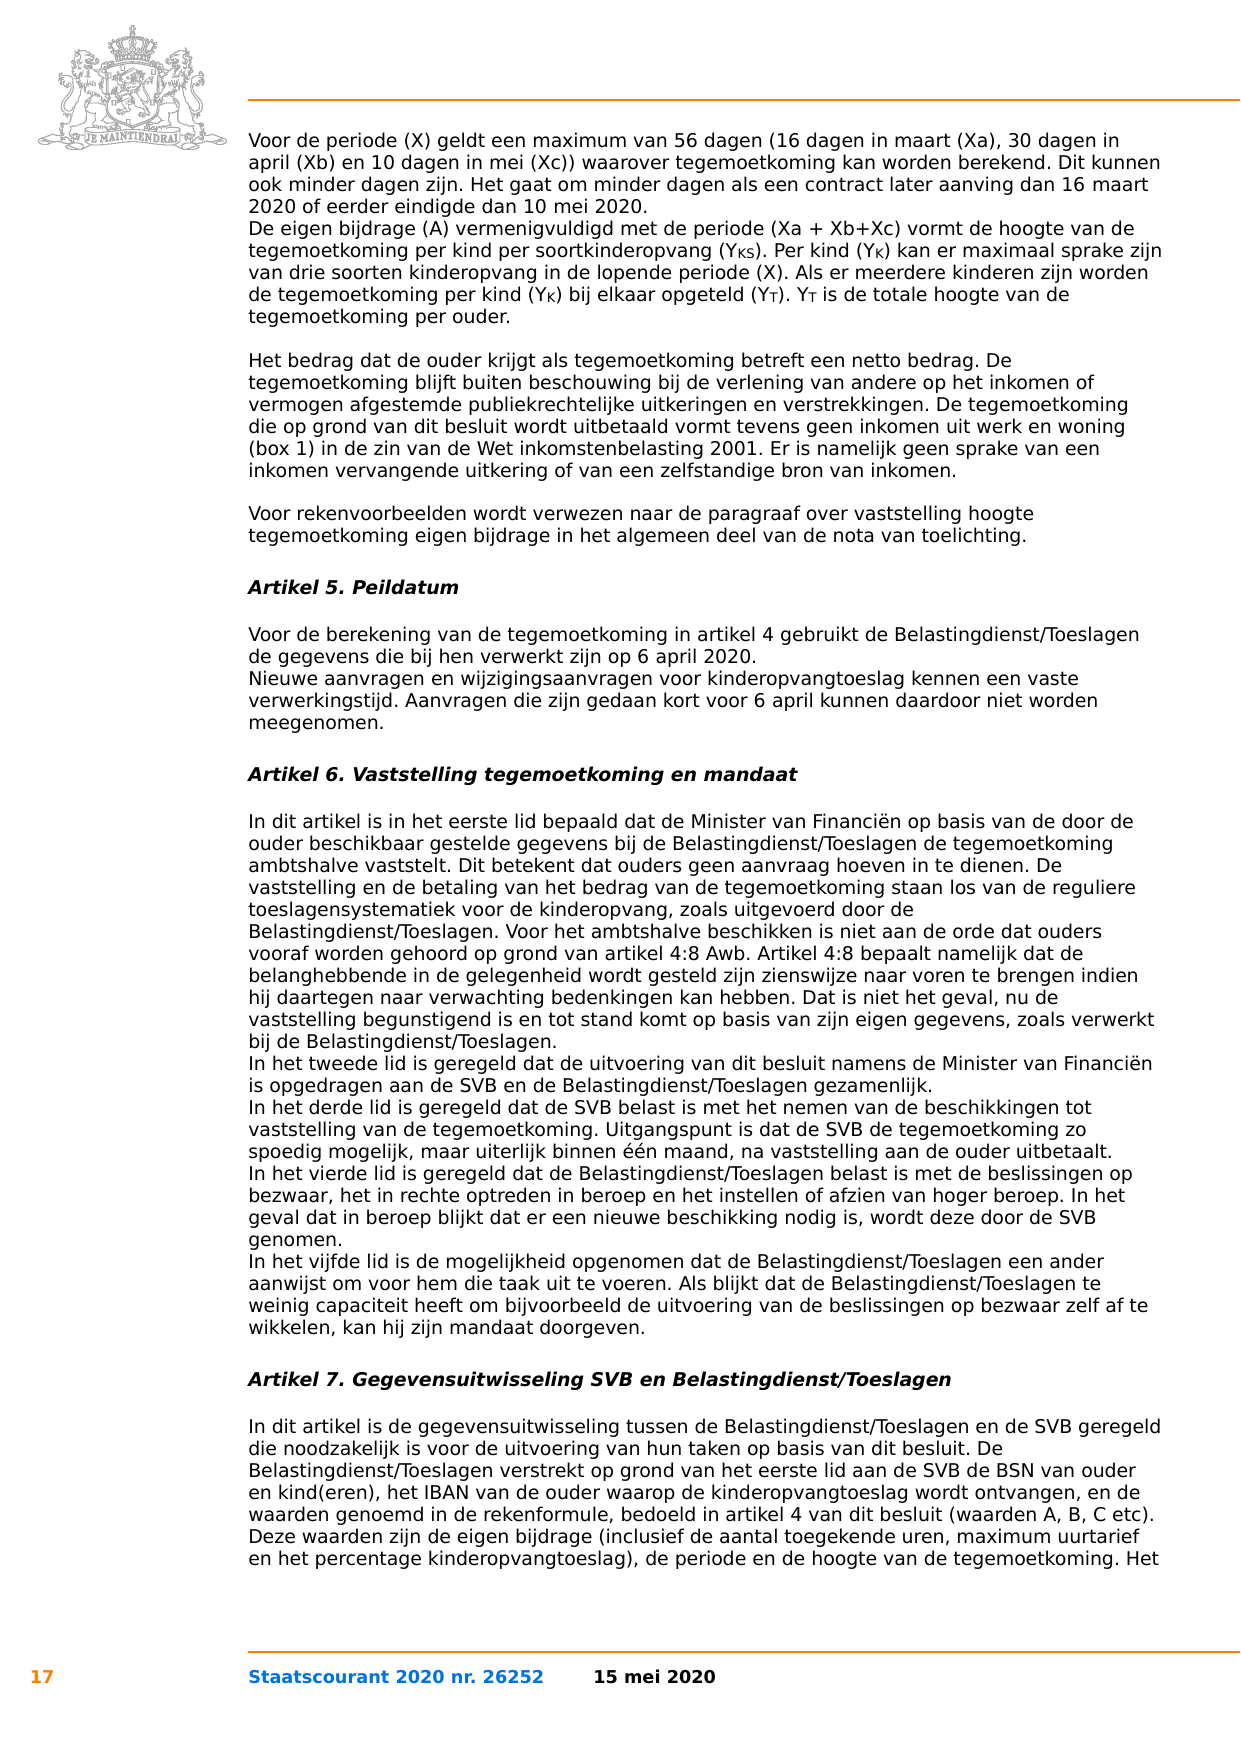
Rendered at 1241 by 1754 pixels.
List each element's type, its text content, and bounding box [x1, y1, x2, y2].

text Nieuwe aanvragen en wijzigingsaanvragen voor kinderopvangtoeslag kennen een vaste verwerkingstijd. Aanvragen die zijn gedaan kort voor 6 april kunnen daardoor niet worden meegenomen. [248, 668, 1163, 734]
text Voor rekenvoorbeelden wordt verwezen naar de paragraaf over vaststelling hoogte tegemoetkoming eigen bijdrage in het algemeen deel van de nota van toelichting. [248, 503, 1163, 547]
text In het vierde lid is geregeld dat de Belastingdienst/Toeslagen belast is met de beslissingen op bezwaar, het in rechte optreden in beroep en het instellen of afzien van hoger beroep. In het geval dat in beroep blijkt dat er een nieuwe beschikking nodig is, wordt deze door de SVB genomen. [248, 1163, 1163, 1251]
subtitle Artikel 7. Gegevensuitwisseling SVB en Belastingdienst/Toeslagen [248, 1369, 1163, 1391]
text Voor de periode (X) geldt een maximum van 56 dagen (16 dagen in maart (Xa), 30 dagen in april (Xb) en 10 dagen in mei (Xc)) waarover tegemoetkoming kan worden berekend. Dit kunnen ook minder dagen zijn. Het gaat om minder dagen als een contract later aanving dan 16 maart 2020 of eerder eindigde dan 10 mei 2020. [248, 130, 1163, 218]
text In dit artikel is de gegevensuitwisseling tussen de Belastingdienst/Toeslagen en de SVB geregeld die noodzakelijk is voor de uitvoering van hun taken op basis van dit besluit. De Belastingdienst/Toeslagen verstrekt op grond van het eerste lid aan de SVB de BSN van ouder en kind(eren), het IBAN van de ouder waarop de kinderopvangtoeslag wordt ontvangen, en de waarden genoemd in de rekenformule, bedoeld in artikel 4 van dit besluit (waarden A, B, C etc). Deze waarden zijn de eigen bijdrage (inclusief de aantal toegekende uren, maximum uurtarief en het percentage kinderopvangtoeslag), de periode en de hoogte van de tegemoetkoming. Het [248, 1416, 1163, 1569]
text Het bedrag dat de ouder krijgt als tegemoetkoming betreft een netto bedrag. De tegemoetkoming blijft buiten beschouwing bij de verlening van andere op het inkomen of vermogen afgestemde publiekrechtelijke uitkeringen en verstrekkingen. De tegemoetkoming die op grond van dit besluit wordt uitbetaald vormt tevens geen inkomen uit werk en woning (box 1) in de zin van de Wet inkomstenbelasting 2001. Er is namelijk geen sprake van een inkomen vervangende uitkering of van een zelfstandige bron van inkomen. [248, 349, 1163, 481]
picture [38, 25, 227, 150]
text In het vijfde lid is de mogelijkheid opgenomen dat de Belastingdienst/Toeslagen een ander aanwijst om voor hem die taak uit te voeren. Als blijkt dat de Belastingdienst/Toeslagen te weinig capaciteit heeft om bijvoorbeeld de uitvoering van de beslissingen op bezwaar zelf af te wikkelen, kan hij zijn mandaat doorgeven. [248, 1251, 1163, 1339]
text In het tweede lid is geregeld dat de uitvoering van dit besluit namens de Minister van Financiën is opgedragen aan de SVB en de Belastingdienst/Toeslagen gezamenlijk. [248, 1053, 1163, 1097]
subtitle Artikel 5. Peildatum [248, 577, 1163, 599]
text In dit artikel is in het eerste lid bepaald dat de Minister van Financiën op basis van de door de ouder beschikbaar gestelde gegevens bij de Belastingdienst/Toeslagen de tegemoetkoming ambtshalve vaststelt. Dit betekent dat ouders geen aanvraag hoeven in te dienen. De vaststelling en de betaling van het bedrag van de tegemoetkoming staan los van de reguliere toeslagensystematiek voor de kinderopvang, zoals uitgevoerd door de Belastingdienst/Toeslagen. Voor het ambtshalve beschikken is niet aan de orde dat ouders vooraf worden gehoord op grond van artikel 4:8 Awb. Artikel 4:8 bepaalt namelijk dat de belanghebbende in de gelegenheid wordt gesteld zijn zienswijze naar voren te brengen indien hij daartegen naar verwachting bedenkingen kan hebben. Dat is niet het geval, nu de vaststelling begunstigend is en tot stand komt op basis van zijn eigen gegevens, zoals verwerkt bij de Belastingdienst/Toeslagen. [248, 811, 1163, 1053]
text De eigen bijdrage (A) vermenigvuldigd met de periode (Xa + Xb+Xc) vormt de hoogte van de tegemoetkoming per kind per soortkinderopvang (YKS). Per kind (YK) kan er maximaal sprake zijn van drie soorten kinderopvang in de lopende periode (X). Als er meerdere kinderen zijn worden de tegemoetkoming per kind (YK) bij elkaar opgeteld (YT). YT is de totale hoogte van de tegemoetkoming per ouder. [248, 218, 1163, 328]
text In het derde lid is geregeld dat de SVB belast is met het nemen van de beschikkingen tot vaststelling van de tegemoetkoming. Uitgangspunt is dat de SVB de tegemoetkoming zo spoedig mogelijk, maar uiterlijk binnen één maand, na vaststelling aan de ouder uitbetaalt. [248, 1097, 1163, 1163]
subtitle Artikel 6. Vaststelling tegemoetkoming en mandaat [248, 764, 1163, 786]
text Voor de berekening van de tegemoetkoming in artikel 4 gebruikt de Belastingdienst/Toeslagen de gegevens die bij hen verwerkt zijn op 6 april 2020. [248, 624, 1163, 668]
